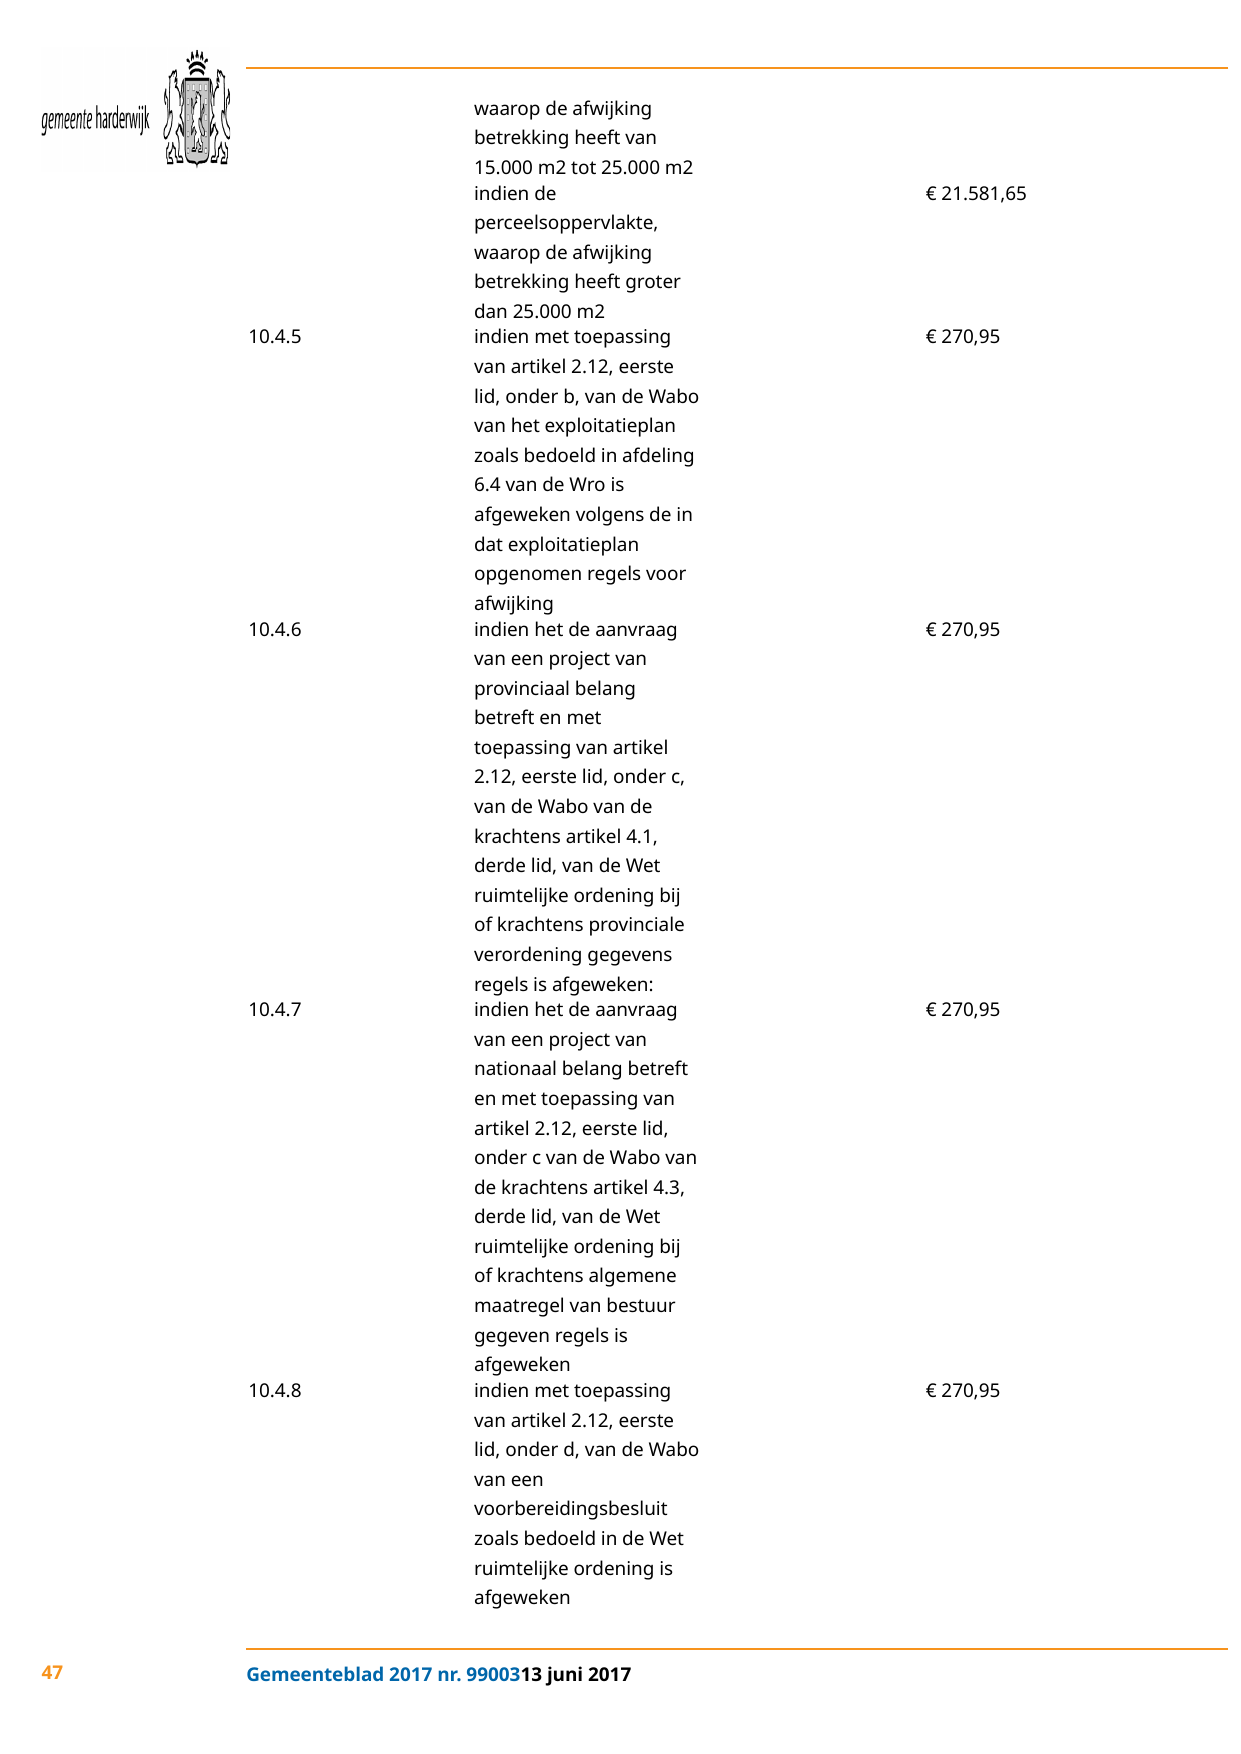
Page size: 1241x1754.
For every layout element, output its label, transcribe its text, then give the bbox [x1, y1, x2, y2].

table_cell waarop de afwijking betrekking heeft van 15.000 m2 tot 25.000 m2 [474, 95, 700, 180]
table_cell [926, 95, 1152, 180]
table_cell indien het de aanvraag van een project van provinciaal belang betreft en met toepassing van artikel 2.12, eerste lid, onder c, van de Wabo van de krachtens artikel 4.1, derde lid, van de Wet ruimtelijke ordening bij of krachtens provinciale verordening gegevens regels is afgeweken: [474, 616, 700, 996]
table_cell [700, 324, 926, 616]
table_cell indien de perceelsoppervlakte, waarop de afwijking betrekking heeft groter dan 25.000 m2 [474, 180, 700, 324]
table_cell € 270,95 [926, 996, 1152, 1377]
table_cell indien met toepassing van artikel 2.12, eerste lid, onder b, van de Wabo van het exploitatieplan zoals bedoeld in afdeling 6.4 van de Wro is afgeweken volgens de in dat exploitatieplan opgenomen regels voor afwijking [474, 324, 700, 616]
table_cell indien met toepassing van artikel 2.12, eerste lid, onder d, van de Wabo van een voorbereidingsbesluit zoals bedoeld in de Wet ruimtelijke ordening is afgeweken [474, 1377, 700, 1610]
table_cell € 270,95 [926, 1377, 1152, 1610]
table_cell 10.4.6 [248, 616, 474, 996]
table_cell 10.4.8 [248, 1377, 474, 1610]
table_cell [700, 180, 926, 324]
table_cell indien het de aanvraag van een project van nationaal belang betreft en met toepassing van artikel 2.12, eerste lid, onder c van de Wabo van de krachtens artikel 4.3, derde lid, van de Wet ruimtelijke ordening bij of krachtens algemene maatregel van bestuur gegeven regels is afgeweken [474, 996, 700, 1377]
table_cell [700, 996, 926, 1377]
table_cell [248, 95, 474, 180]
table_cell 10.4.5 [248, 324, 474, 616]
table_cell [700, 95, 926, 180]
table_cell € 270,95 [926, 324, 1152, 616]
table_cell [700, 1377, 926, 1610]
table_cell 10.4.7 [248, 996, 474, 1377]
picture [41, 47, 231, 172]
table_cell € 21.581,65 [926, 180, 1152, 324]
table_cell € 270,95 [926, 616, 1152, 996]
table_cell [248, 180, 474, 324]
table_cell [700, 616, 926, 996]
